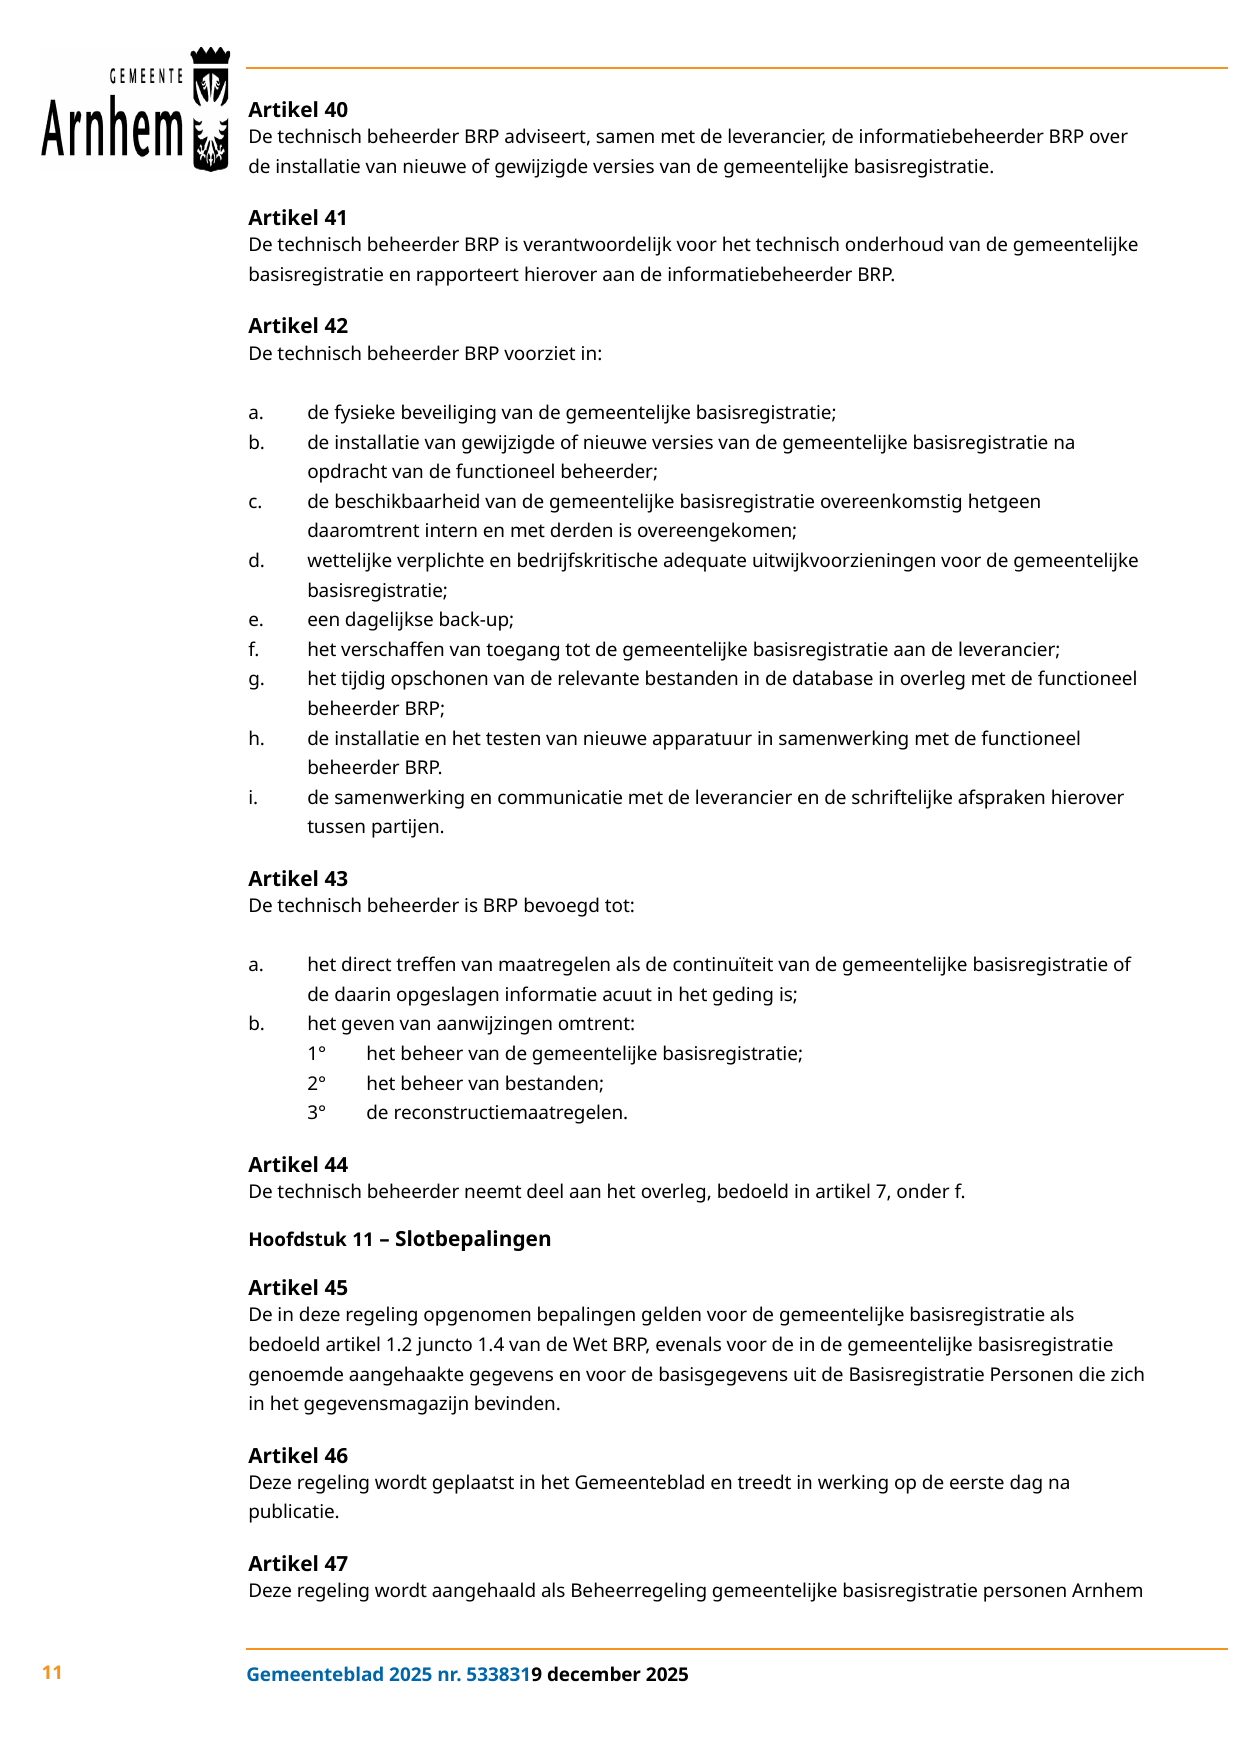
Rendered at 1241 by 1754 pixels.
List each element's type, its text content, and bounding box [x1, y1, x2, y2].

list een dagelijkse back-up; [248, 606, 1152, 632]
picture [41, 47, 231, 172]
list de beschikbaarheid van de gemeentelijke basisregistratie overeenkomstig hetgeen daaromtrent intern en met derden is overeengekomen; [248, 488, 1152, 543]
list de samenwerking en communicatie met de leverancier en de schriftelijke afspraken hierover tussen partijen. [248, 784, 1152, 839]
text Artikel 43 [248, 864, 1152, 892]
text Artikel 41 [248, 203, 1152, 232]
list het direct treffen van maatregelen als de continuïteit van de gemeentelijke basisregistratie of de daarin opgeslagen informatie acuut in het geding is; [248, 951, 1152, 1007]
text Hoofdstuk 11 – Slotbepalingen [248, 1224, 1152, 1252]
text De technisch beheerder BRP voorziet in: [248, 340, 1152, 366]
list het beheer van de gemeentelijke basisregistratie; [307, 1040, 1152, 1066]
text Deze regeling wordt aangehaald als Beheerregeling gemeentelijke basisregistratie personen Arnhem [248, 1578, 1152, 1603]
text Artikel 42 [248, 312, 1152, 340]
list het beheer van bestanden; [307, 1070, 1152, 1096]
list de installatie en het testen van nieuwe apparatuur in samenwerking met de functioneel beheerder BRP. [248, 725, 1152, 780]
list de installatie van gewijzigde of nieuwe versies van de gemeentelijke basisregistratie na opdracht van de functioneel beheerder; [248, 429, 1152, 484]
text De technisch beheerder BRP adviseert, samen met de leverancier, de informatiebeheerder BRP over de installatie van nieuwe of gewijzigde versies van de gemeentelijke basisregistratie. [248, 123, 1152, 178]
text Artikel 40 [248, 95, 1152, 123]
list de fysieke beveiliging van de gemeentelijke basisregistratie; [248, 399, 1152, 425]
text Artikel 46 [248, 1441, 1152, 1469]
list het tijdig opschonen van de relevante bestanden in de database in overleg met de functioneel beheerder BRP; [248, 666, 1152, 721]
text De technisch beheerder neemt deel aan het overleg, bedoeld in artikel 7, onder f. [248, 1178, 1152, 1204]
text De technisch beheerder BRP is verantwoordelijk voor het technisch onderhoud van de gemeentelijke basisregistratie en rapporteert hierover aan de informatiebeheerder BRP. [248, 232, 1152, 287]
list wettelijke verplichte en bedrijfskritische adequate uitwijkvoorzieningen voor de gemeentelijke basisregistratie; [248, 547, 1152, 602]
text De in deze regeling opgenomen bepalingen gelden voor de gemeentelijke basisregistratie als bedoeld artikel 1.2 juncto 1.4 van de Wet BRP, evenals voor de in de gemeentelijke basisregistratie genoemde aangehaakte gegevens en voor de basisgegevens uit de Basisregistratie Personen die zich in het gegevensmagazijn bevinden. [248, 1302, 1152, 1416]
text Artikel 45 [248, 1273, 1152, 1302]
text De technisch beheerder is BRP bevoegd tot: [248, 892, 1152, 918]
text Deze regeling wordt geplaatst in het Gemeenteblad en treedt in werking op de eerste dag na publicatie. [248, 1469, 1152, 1524]
list het geven van aanwijzingen omtrent: [248, 1011, 1152, 1036]
list het verschaffen van toegang tot de gemeentelijke basisregistratie aan de leverancier; [248, 636, 1152, 662]
text Artikel 44 [248, 1150, 1152, 1178]
text Artikel 47 [248, 1549, 1152, 1578]
list de reconstructiemaatregelen. [307, 1099, 1152, 1125]
